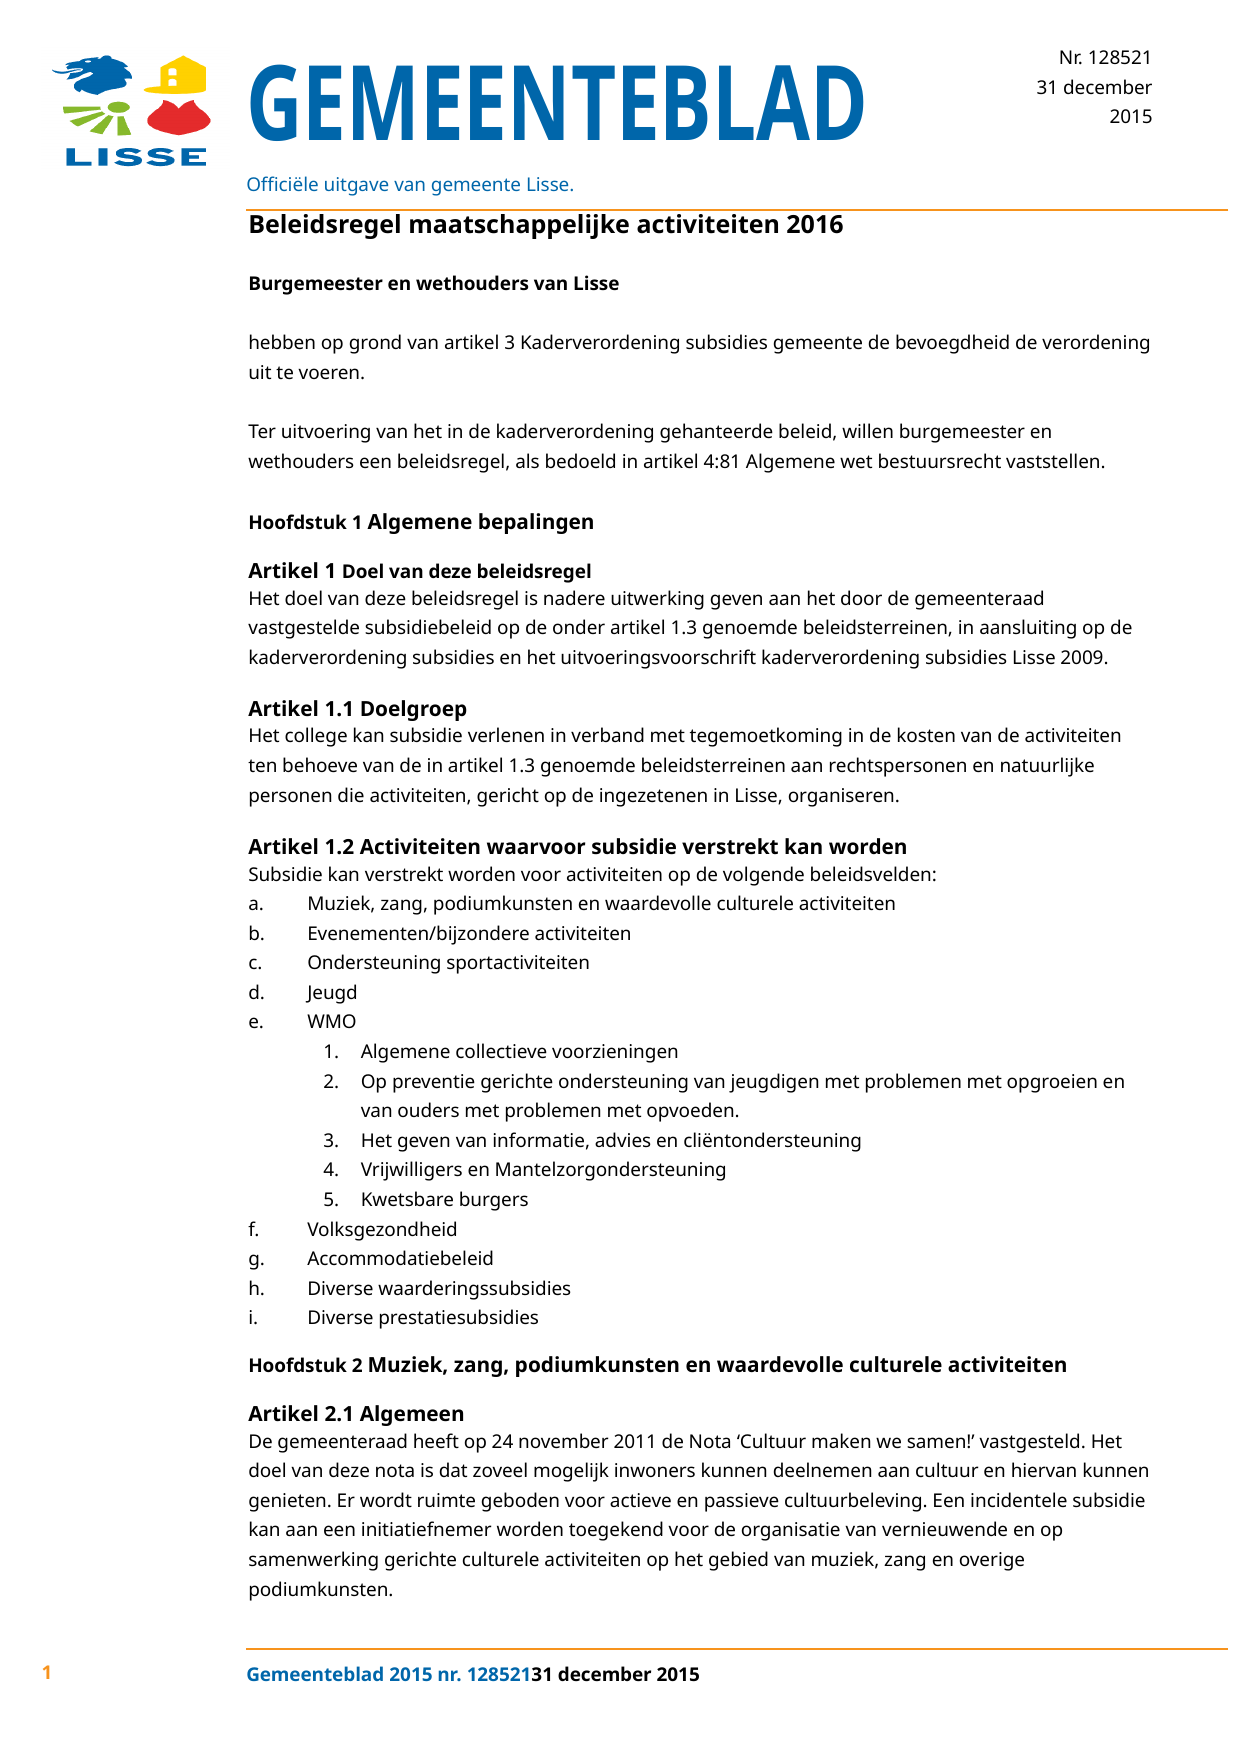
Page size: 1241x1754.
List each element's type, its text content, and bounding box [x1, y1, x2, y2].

list Diverse waarderingssubsidies [248, 1275, 1152, 1301]
text Hoofdstuk 1 Algemene bepalingen [248, 507, 1152, 535]
list Volksgezondheid [248, 1216, 1152, 1241]
list Algemene collectieve voorzieningen [323, 1038, 1152, 1064]
text Ter uitvoering van het in de kaderverordening gehanteerde beleid, willen burgemeester en wethouders een beleidsregel, als bedoeld in artikel 4:81 Algemene wet bestuursrecht vaststellen. [248, 418, 1152, 473]
text Beleidsregel maatschappelijke activiteiten 2016 [248, 211, 1152, 241]
list Jeugd [248, 979, 1152, 1005]
list Het geven van informatie, advies en cliëntondersteuning [323, 1127, 1152, 1153]
list Accommodatiebeleid [248, 1245, 1152, 1271]
text hebben op grond van artikel 3 Kaderverordening subsidies gemeente de bevoegdheid de verordening uit te voeren. [248, 329, 1152, 385]
text Artikel 2.1 Algemeen [248, 1399, 1152, 1428]
text Artikel 1 Doel van deze beleidsregel [248, 556, 1152, 585]
text Artikel 1.2 Activiteiten waarvoor subsidie verstrekt kan worden [248, 832, 1152, 861]
text Hoofdstuk 2 Muziek, zang, podiumkunsten en waardevolle culturele activiteiten [248, 1350, 1152, 1378]
text Burgemeester en wethouders van Lisse [248, 270, 1152, 296]
list WMO [248, 1009, 1152, 1034]
text Het college kan subsidie verlenen in verband met tegemoetkoming in de kosten van de activiteiten ten behoeve van de in artikel 1.3 genoemde beleidsterreinen aan rechtspersonen en natuurlijke personen die activiteiten, gericht op de ingezetenen in Lisse, organiseren. [248, 723, 1152, 808]
list Ondersteuning sportactiviteiten [248, 949, 1152, 975]
text Het doel van deze beleidsregel is nadere uitwerking geven aan het door de gemeenteraad vastgestelde subsidiebeleid op de onder artikel 1.3 genoemde beleidsterreinen, in aansluiting op de kaderverordening subsidies en het uitvoeringsvoorschrift kaderverordening subsidies Lisse 2009. [248, 585, 1152, 669]
list Kwetsbare burgers [323, 1186, 1152, 1212]
list Evenementen/bijzondere activiteiten [248, 920, 1152, 946]
list Op preventie gerichte ondersteuning van jeugdigen met problemen met opgroeien en van ouders met problemen met opvoeden. [323, 1068, 1152, 1123]
list Muziek, zang, podiumkunsten en waardevolle culturele activiteiten [248, 890, 1152, 916]
list Vrijwilligers en Mantelzorgondersteuning [323, 1157, 1152, 1182]
text Subsidie kan verstrekt worden voor activiteiten op de volgende beleidsvelden: [248, 861, 1152, 886]
picture [41, 47, 231, 172]
text Artikel 1.1 Doelgroep [248, 694, 1152, 723]
text De gemeenteraad heeft op 24 november 2011 de Nota ‘Cultuur maken we samen!’ vastgesteld. Het doel van deze nota is dat zoveel mogelijk inwoners kunnen deelnemen aan cultuur en hiervan kunnen genieten. Er wordt ruimte geboden voor actieve en passieve cultuurbeleving. Een incidentele subsidie kan aan een initiatiefnemer worden toegekend voor de organisatie van vernieuwende en op samenwerking gerichte culturele activiteiten op het gebied van muziek, zang en overige podiumkunsten. [248, 1428, 1152, 1601]
list Diverse prestatiesubsidies [248, 1304, 1152, 1330]
